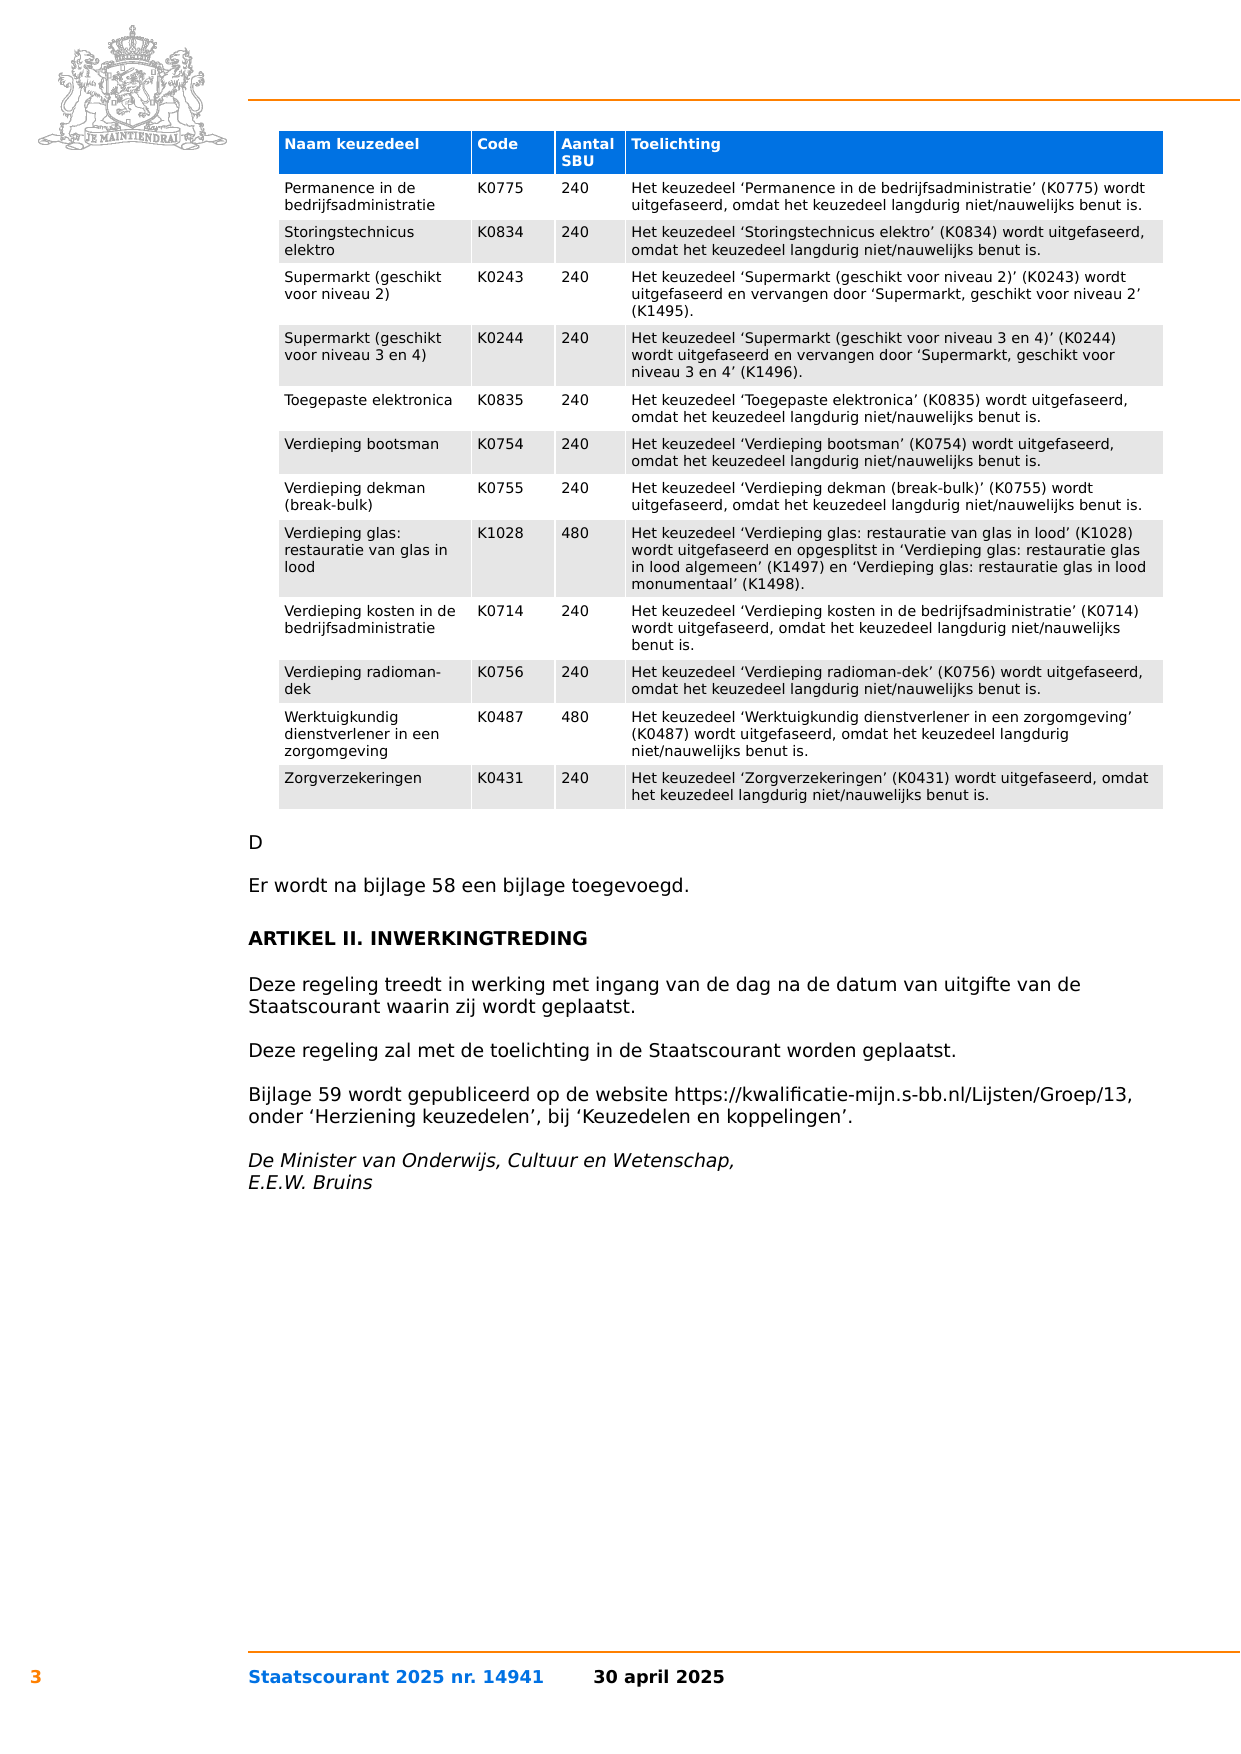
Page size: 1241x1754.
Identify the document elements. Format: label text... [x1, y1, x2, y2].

table_cell 240 [556, 264, 625, 324]
table_cell Het keuzedeel ‘Toegepaste elektronica’ (K0835) wordt uitgefaseerd, omdat het keuzedeel langdurig niet/nauwelijks benut is. [626, 387, 1163, 430]
table_cell Permanence in de bedrijfsadministratie [279, 175, 471, 219]
table_cell Het keuzedeel ‘Verdieping glas: restauratie van glas in lood’ (K1028) wordt uitgefaseerd en opgesplitst in ‘Verdieping glas: restauratie glas in lood algemeen’ (K1497) en ‘Verdieping glas: restauratie glas in lood monumentaal’ (K1498). [626, 520, 1163, 597]
table_cell 240 [556, 431, 625, 474]
table_cell Het keuzedeel ‘Verdieping kosten in de bedrijfsadministratie’ (K0714) wordt uitgefaseerd, omdat het keuzedeel langdurig niet/nauwelijks benut is. [626, 598, 1163, 658]
table_cell Het keuzedeel ‘Verdieping dekman (break-bulk)’ (K0755) wordt uitgefaseerd, omdat het keuzedeel langdurig niet/nauwelijks benut is. [626, 476, 1163, 519]
table_cell Supermarkt (geschikt voor niveau 3 en 4) [279, 325, 471, 386]
table_cell 240 [556, 387, 625, 430]
table_cell 480 [556, 520, 625, 597]
table_cell 480 [556, 704, 625, 764]
table_cell Het keuzedeel ‘Verdieping radioman-dek’ (K0756) wordt uitgefaseerd, omdat het keuzedeel langdurig niet/nauwelijks benut is. [626, 660, 1163, 703]
text De Minister van Onderwijs, Cultuur en Wetenschap, E.E.W. Bruins [248, 1150, 1163, 1194]
table_cell K0243 [472, 264, 554, 324]
text Er wordt na bijlage 58 een bijlage toegevoegd. [248, 875, 1163, 897]
text Deze regeling treedt in werking met ingang van de dag na de datum van uitgifte van de Staatscourant waarin zij wordt geplaatst. [248, 974, 1163, 1018]
table_cell K0835 [472, 387, 554, 430]
picture [38, 25, 227, 150]
table_cell K1028 [472, 520, 554, 597]
table_cell Het keuzedeel ‘Supermarkt (geschikt voor niveau 3 en 4)’ (K0244) wordt uitgefaseerd en vervangen door ‘Supermarkt, geschikt voor niveau 3 en 4’ (K1496). [626, 325, 1163, 386]
table_cell K0834 [472, 220, 554, 263]
table_cell K0714 [472, 598, 554, 658]
table_cell 240 [556, 476, 625, 519]
table_cell K0487 [472, 704, 554, 764]
table_cell 240 [556, 220, 625, 263]
table_cell Het keuzedeel ‘Storingstechnicus elektro’ (K0834) wordt uitgefaseerd, omdat het keuzedeel langdurig niet/nauwelijks benut is. [626, 220, 1163, 263]
table_cell Verdieping bootsman [279, 431, 471, 474]
table_cell Het keuzedeel ‘Permanence in de bedrijfsadministratie’ (K0775) wordt uitgefaseerd, omdat het keuzedeel langdurig niet/nauwelijks benut is. [626, 175, 1163, 219]
table_cell K0756 [472, 660, 554, 703]
subtitle ARTIKEL II. INWERKINGTREDING [248, 927, 1163, 949]
table_cell 240 [556, 660, 625, 703]
table_cell K0775 [472, 175, 554, 219]
table_header Code [472, 131, 554, 174]
table_cell 240 [556, 325, 625, 386]
table_header Toelichting [626, 131, 1163, 174]
table_cell Verdieping radioman-dek [279, 660, 471, 703]
table_cell 240 [556, 765, 625, 809]
table_cell Storingstechnicus elektro [279, 220, 471, 263]
text Bijlage 59 wordt gepubliceerd op de website https://kwalificatie-mijn.s-bb.nl/Lijsten/Groep/13, onder ‘Herziening keuzedelen’, bij ‘Keuzedelen en koppelingen’. [248, 1084, 1163, 1128]
table_cell Supermarkt (geschikt voor niveau 2) [279, 264, 471, 324]
table_cell Verdieping kosten in de bedrijfsadministratie [279, 598, 471, 658]
table_header Aantal SBU [556, 131, 625, 174]
text D [248, 832, 1163, 853]
table_cell K0755 [472, 476, 554, 519]
table_cell Zorgverzekeringen [279, 765, 471, 809]
table_cell Het keuzedeel ‘Zorgverzekeringen’ (K0431) wordt uitgefaseerd, omdat het keuzedeel langdurig niet/nauwelijks benut is. [626, 765, 1163, 809]
table_cell K0244 [472, 325, 554, 386]
table_cell 240 [556, 598, 625, 658]
table_cell K0431 [472, 765, 554, 809]
text Deze regeling zal met de toelichting in de Staatscourant worden geplaatst. [248, 1040, 1163, 1062]
table_header Naam keuzedeel [279, 131, 471, 174]
table_cell Verdieping dekman (break-bulk) [279, 476, 471, 519]
table_cell Werktuigkundig dienstverlener in een zorgomgeving [279, 704, 471, 764]
table_cell Verdieping glas: restauratie van glas in lood [279, 520, 471, 597]
table_cell Het keuzedeel ‘Supermarkt (geschikt voor niveau 2)’ (K0243) wordt uitgefaseerd en vervangen door ‘Supermarkt, geschikt voor niveau 2’ (K1495). [626, 264, 1163, 324]
table_cell Het keuzedeel ‘Werktuigkundig dienstverlener in een zorgomgeving’ (K0487) wordt uitgefaseerd, omdat het keuzedeel langdurig niet/nauwelijks benut is. [626, 704, 1163, 764]
table_cell Het keuzedeel ‘Verdieping bootsman’ (K0754) wordt uitgefaseerd, omdat het keuzedeel langdurig niet/nauwelijks benut is. [626, 431, 1163, 474]
table_cell Toegepaste elektronica [279, 387, 471, 430]
table_cell 240 [556, 175, 625, 219]
table_cell K0754 [472, 431, 554, 474]
